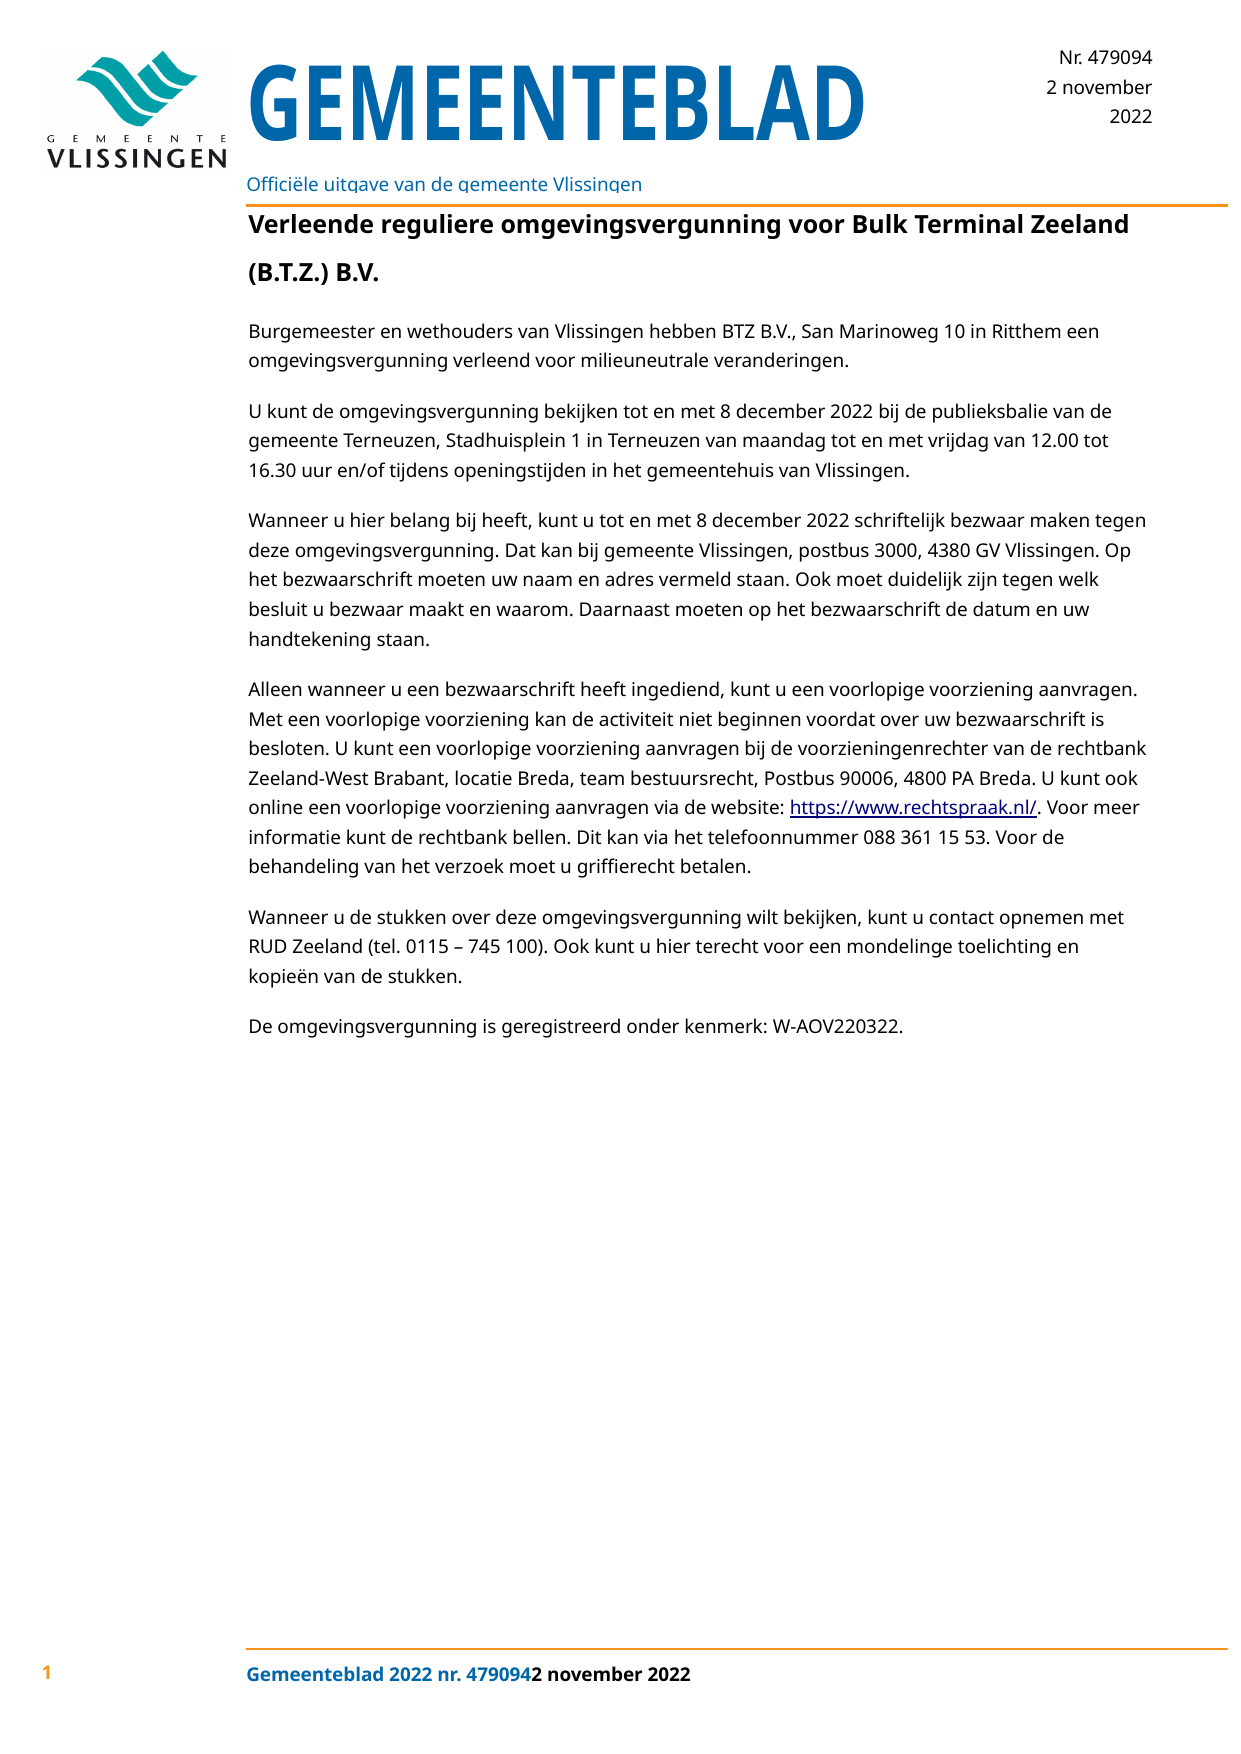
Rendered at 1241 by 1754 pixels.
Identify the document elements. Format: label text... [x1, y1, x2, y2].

text U kunt de omgevingsvergunning bekijken tot en met 8 december 2022 bij de publieksbalie van de gemeente Terneuzen, Stadhuisplein 1 in Terneuzen van maandag tot en met vrijdag van 12.00 tot 16.30 uur en/of tijdens openingstijden in het gemeentehuis van Vlissingen. [248, 398, 1152, 483]
text Verleende reguliere omgevingsvergunning voor Bulk Terminal Zeeland (B.T.Z.) B.V. [248, 207, 1152, 288]
text Alleen wanneer u een bezwaarschrift heeft ingediend, kunt u een voorlopige voorziening aanvragen. Met een voorlopige voorziening kan de activiteit niet beginnen voordat over uw bezwaarschrift is besloten. U kunt een voorlopige voorziening aanvragen bij de voorzieningenrechter van de rechtbank Zeeland-West Brabant, locatie Breda, team bestuursrecht, Postbus 90006, 4800 PA Breda. U kunt ook online een voorlopige voorziening aanvragen via de website: https://www.rechtspraak.nl/. Voor meer informatie kunt de rechtbank bellen. Dit kan via het telefoonnummer 088 361 15 53. Voor de behandeling van het verzoek moet u griffierecht betalen. [248, 676, 1152, 879]
text De omgevingsvergunning is geregistreerd onder kenmerk: W-AOV220322. [248, 1014, 1152, 1039]
text Burgemeester en wethouders van Vlissingen hebben BTZ B.V., San Marinoweg 10 in Ritthem een omgevingsvergunning verleend voor milieuneutrale veranderingen. [248, 318, 1152, 373]
picture [41, 47, 231, 172]
text Wanneer u hier belang bij heeft, kunt u tot en met 8 december 2022 schriftelijk bezwaar maken tegen deze omgevingsvergunning. Dat kan bij gemeente Vlissingen, postbus 3000, 4380 GV Vlissingen. Op het bezwaarschrift moeten uw naam en adres vermeld staan. Ook moet duidelijk zijn tegen welk besluit u bezwaar maakt en waarom. Daarnaast moeten op het bezwaarschrift de datum en uw handtekening staan. [248, 507, 1152, 652]
text Wanneer u de stukken over deze omgevingsvergunning wilt bekijken, kunt u contact opnemen met RUD Zeeland (tel. 0115 – 745 100). Ook kunt u hier terecht voor een mondelinge toelichting en kopieën van de stukken. [248, 904, 1152, 989]
